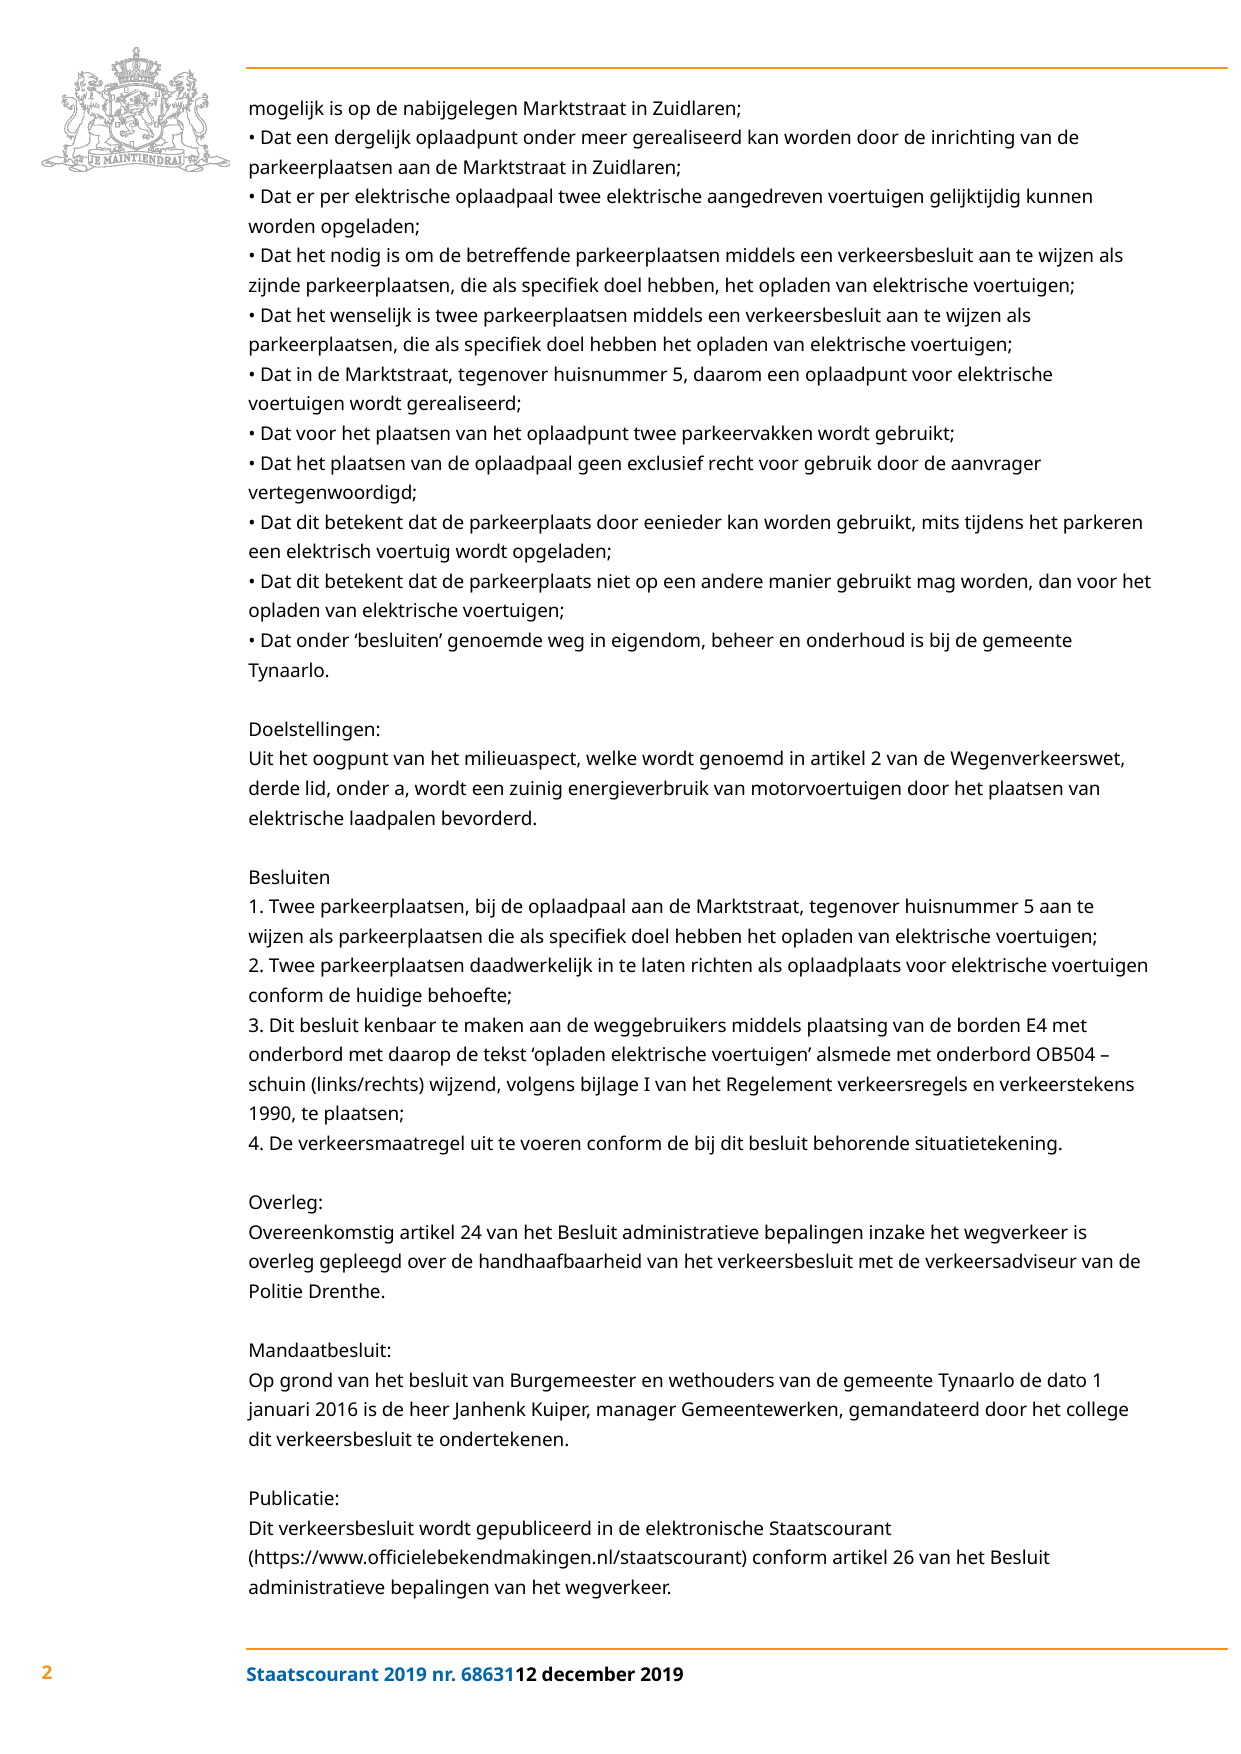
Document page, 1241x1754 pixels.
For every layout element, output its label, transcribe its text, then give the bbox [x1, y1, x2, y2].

text 4. De verkeersmaatregel uit te voeren conform de bij dit besluit behorende situatietekening. [248, 1130, 1152, 1156]
text • Dat onder ‘besluiten’ genoemde weg in eigendom, beheer en onderhoud is bij de gemeente Tynaarlo. [248, 627, 1152, 683]
text • Dat het plaatsen van de oplaadpaal geen exclusief recht voor gebruik door de aanvrager vertegenwoordigd; [248, 450, 1152, 505]
text 2. Twee parkeerplaatsen daadwerkelijk in te laten richten als oplaadplaats voor elektrische voertuigen conform de huidige behoefte; [248, 953, 1152, 1008]
text Besluiten [248, 864, 1152, 890]
text • Dat er per elektrische oplaadpaal twee elektrische aangedreven voertuigen gelijktijdig kunnen worden opgeladen; [248, 183, 1152, 239]
text • Dat het nodig is om de betreffende parkeerplaatsen middels een verkeersbesluit aan te wijzen als zijnde parkeerplaatsen, die als specifiek doel hebben, het opladen van elektrische voertuigen; [248, 243, 1152, 298]
text Publicatie: [248, 1485, 1152, 1511]
text • Dat het wenselijk is twee parkeerplaatsen middels een verkeersbesluit aan te wijzen als parkeerplaatsen, die als specifiek doel hebben het opladen van elektrische voertuigen; [248, 302, 1152, 357]
text Overeenkomstig artikel 24 van het Besluit administratieve bepalingen inzake het wegverkeer is overleg gepleegd over de handhaafbaarheid van het verkeersbesluit met de verkeersadviseur van de Politie Drenthe. [248, 1219, 1152, 1304]
text Mandaatbesluit: [248, 1337, 1152, 1363]
text Overleg: [248, 1189, 1152, 1215]
text Uit het oogpunt van het milieuaspect, welke wordt genoemd in artikel 2 van de Wegenverkeerswet, derde lid, onder a, wordt een zuinig energieverbruik van motorvoertuigen door het plaatsen van elektrische laadpalen bevorderd. [248, 746, 1152, 831]
picture [41, 47, 231, 172]
text Op grond van het besluit van Burgemeester en wethouders van de gemeente Tynaarlo de dato 1 januari 2016 is de heer Janhenk Kuiper, manager Gemeentewerken, gemandateerd door het college dit verkeersbesluit te ondertekenen. [248, 1367, 1152, 1452]
text mogelijk is op de nabijgelegen Marktstraat in Zuidlaren; [248, 95, 1152, 121]
text Doelstellingen: [248, 716, 1152, 742]
text 3. Dit besluit kenbaar te maken aan de weggebruikers middels plaatsing van de borden E4 met onderbord met daarop de tekst ‘opladen elektrische voertuigen’ alsmede met onderbord OB504 – schuin (links/rechts) wijzend, volgens bijlage I van het Regelement verkeersregels en verkeerstekens 1990, te plaatsen; [248, 1012, 1152, 1126]
text Dit verkeersbesluit wordt gepubliceerd in de elektronische Staatscourant (https://www.officielebekendmakingen.nl/staatscourant) conform artikel 26 van het Besluit administratieve bepalingen van het wegverkeer. [248, 1515, 1152, 1600]
text • Dat voor het plaatsen van het oplaadpunt twee parkeervakken wordt gebruikt; [248, 420, 1152, 446]
text • Dat dit betekent dat de parkeerplaats niet op een andere manier gebruikt mag worden, dan voor het opladen van elektrische voertuigen; [248, 568, 1152, 623]
text • Dat dit betekent dat de parkeerplaats door eenieder kan worden gebruikt, mits tijdens het parkeren een elektrisch voertuig wordt opgeladen; [248, 509, 1152, 564]
text • Dat in de Marktstraat, tegenover huisnummer 5, daarom een oplaadpunt voor elektrische voertuigen wordt gerealiseerd; [248, 361, 1152, 416]
text 1. Twee parkeerplaatsen, bij de oplaadpaal aan de Marktstraat, tegenover huisnummer 5 aan te wijzen als parkeerplaatsen die als specifiek doel hebben het opladen van elektrische voertuigen; [248, 893, 1152, 949]
text • Dat een dergelijk oplaadpunt onder meer gerealiseerd kan worden door de inrichting van de parkeerplaatsen aan de Marktstraat in Zuidlaren; [248, 124, 1152, 180]
